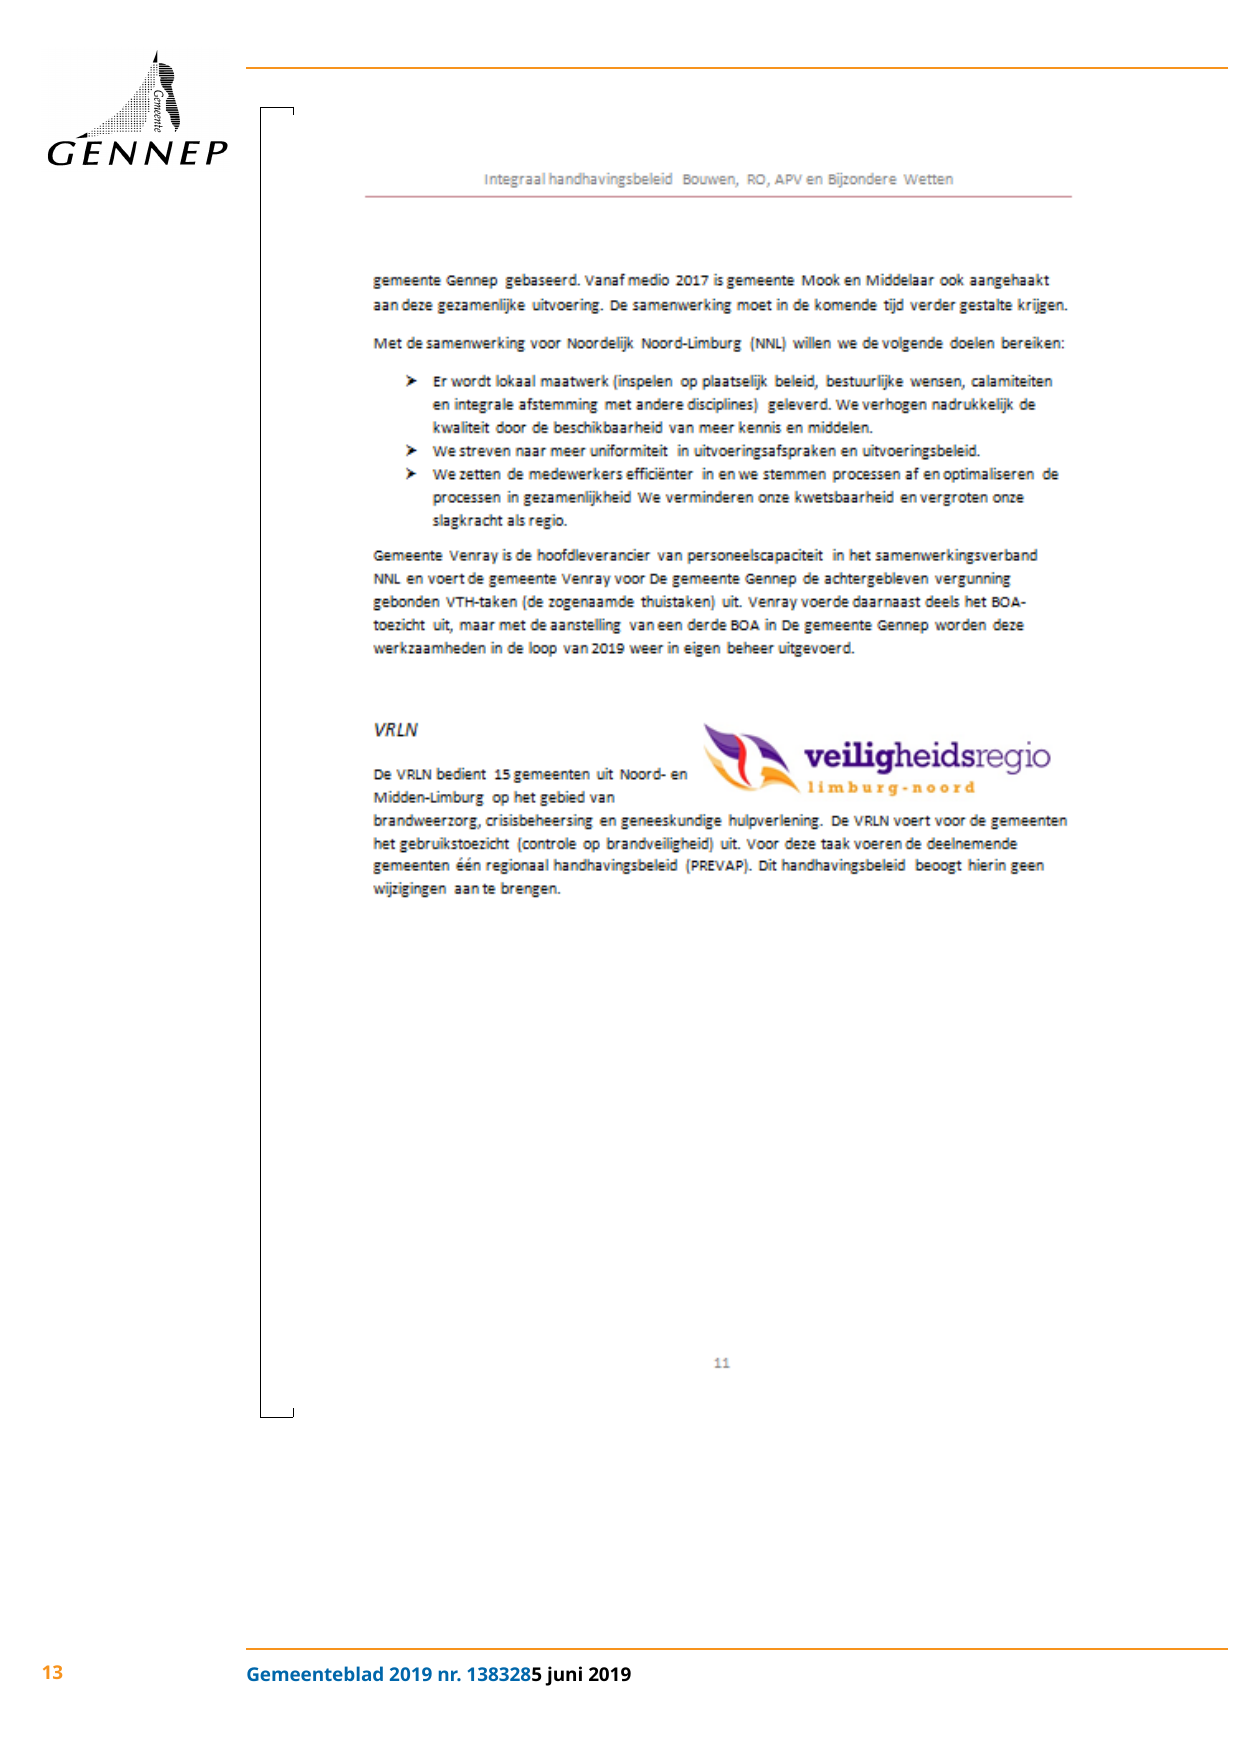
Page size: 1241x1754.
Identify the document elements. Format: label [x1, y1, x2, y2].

picture [268, 115, 1173, 1408]
picture [41, 47, 231, 172]
